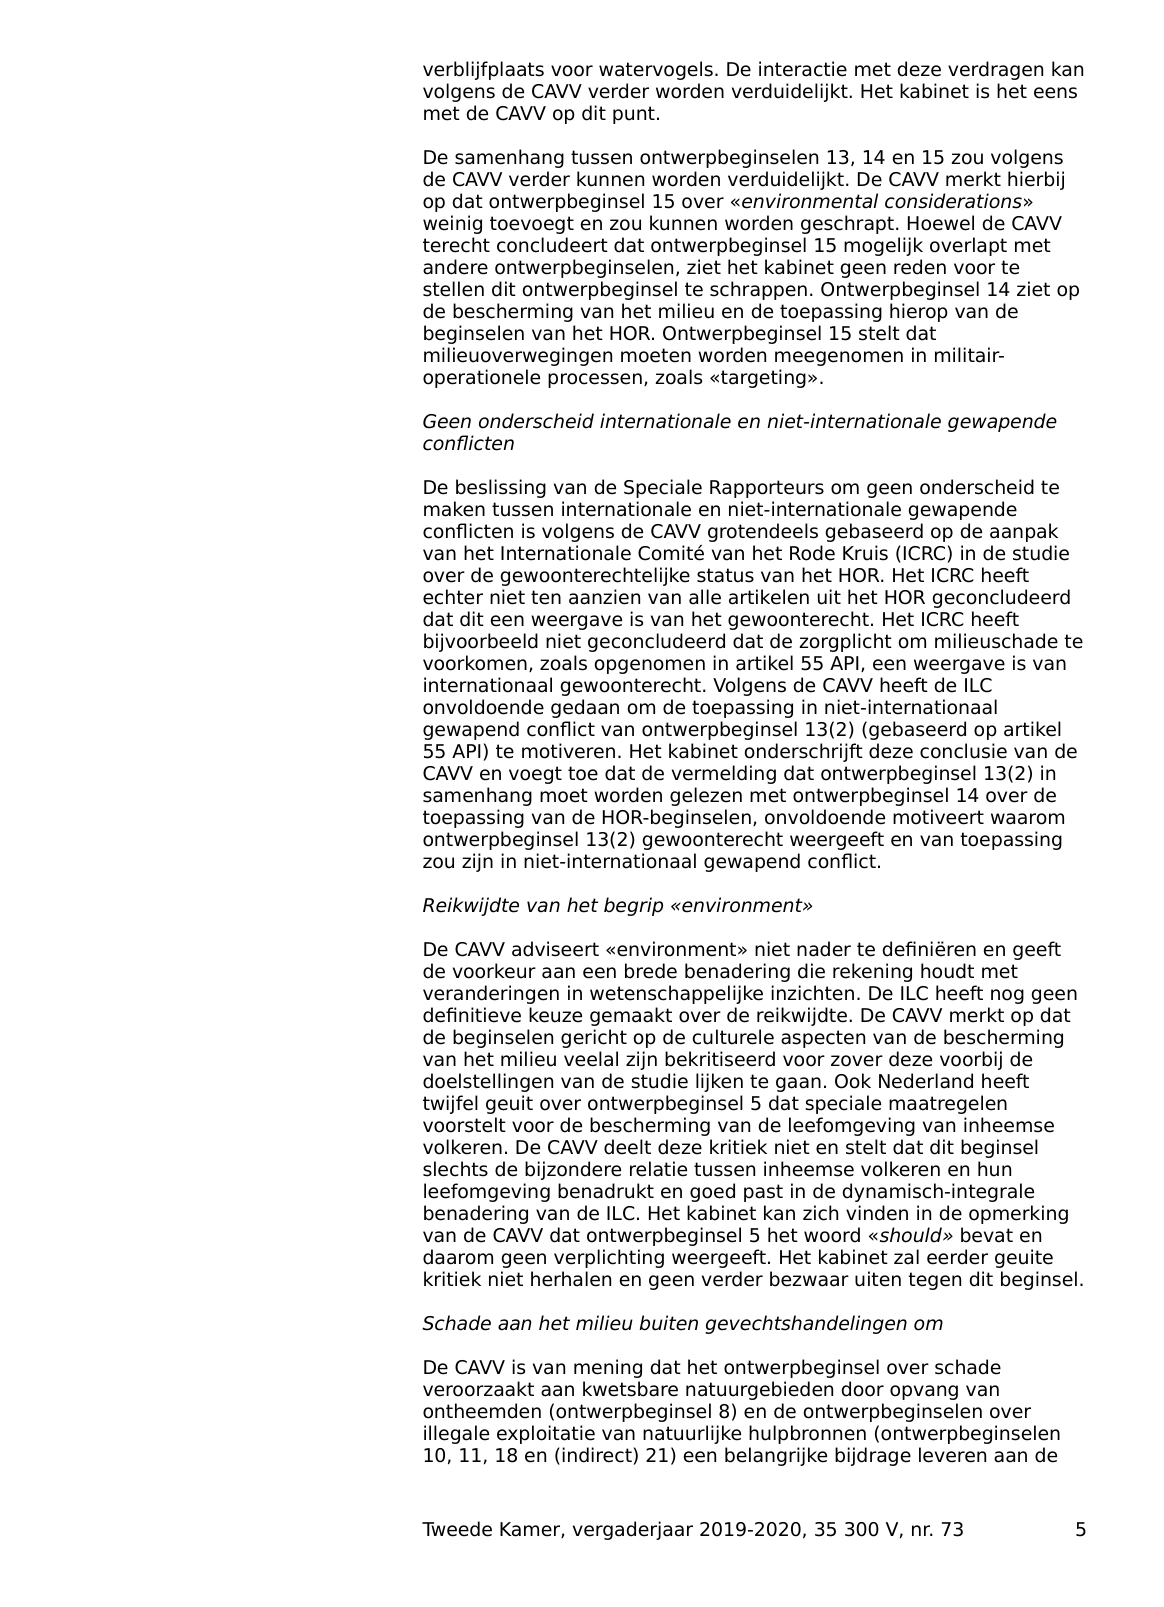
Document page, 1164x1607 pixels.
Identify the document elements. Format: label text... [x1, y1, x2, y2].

subtitle Schade aan het milieu buiten gevechtshandelingen om [422, 1313, 1087, 1335]
text De CAVV adviseert «environment» niet nader te definiëren en geeft de voorkeur aan een brede benadering die rekening houdt met veranderingen in wetenschappelijke inzichten. De ILC heeft nog geen definitieve keuze gemaakt over de reikwijdte. De CAVV merkt op dat de beginselen gericht op de culturele aspecten van de bescherming van het milieu veelal zijn bekritiseerd voor zover deze voorbij de doelstellingen van de studie lijken te gaan. Ook Nederland heeft twijfel geuit over ontwerpbeginsel 5 dat speciale maatregelen voorstelt voor de bescherming van de leefomgeving van inheemse volkeren. De CAVV deelt deze kritiek niet en stelt dat dit beginsel slechts de bijzondere relatie tussen inheemse volkeren en hun leefomgeving benadrukt en goed past in de dynamisch-integrale benadering van de ILC. Het kabinet kan zich vinden in de opmerking van de CAVV dat ontwerpbeginsel 5 het woord «should» bevat en daarom geen verplichting weergeeft. Het kabinet zal eerder geuite kritiek niet herhalen en geen verder bezwaar uiten tegen dit beginsel. [422, 939, 1087, 1291]
subtitle Geen onderscheid internationale en niet-internationale gewapende conflicten [422, 411, 1087, 455]
subtitle Reikwijdte van het begrip «environment» [422, 895, 1087, 917]
text verblijfplaats voor watervogels. De interactie met deze verdragen kan volgens de CAVV verder worden verduidelijkt. Het kabinet is het eens met de CAVV op dit punt. [422, 59, 1087, 125]
text De beslissing van de Speciale Rapporteurs om geen onderscheid te maken tussen internationale en niet-internationale gewapende conflicten is volgens de CAVV grotendeels gebaseerd op de aanpak van het Internationale Comité van het Rode Kruis (ICRC) in de studie over de gewoonterechtelijke status van het HOR. Het ICRC heeft echter niet ten aanzien van alle artikelen uit het HOR geconcludeerd dat dit een weergave is van het gewoonterecht. Het ICRC heeft bijvoorbeeld niet geconcludeerd dat de zorgplicht om milieuschade te voorkomen, zoals opgenomen in artikel 55 API, een weergave is van internationaal gewoonterecht. Volgens de CAVV heeft de ILC onvoldoende gedaan om de toepassing in niet-internationaal gewapend conflict van ontwerpbeginsel 13(2) (gebaseerd op artikel 55 API) te motiveren. Het kabinet onderschrijft deze conclusie van de CAVV en voegt toe dat de vermelding dat ontwerpbeginsel 13(2) in samenhang moet worden gelezen met ontwerpbeginsel 14 over de toepassing van de HOR-beginselen, onvoldoende motiveert waarom ontwerpbeginsel 13(2) gewoonterecht weergeeft en van toepassing zou zijn in niet-internationaal gewapend conflict. [422, 477, 1087, 873]
text De samenhang tussen ontwerpbeginselen 13, 14 en 15 zou volgens de CAVV verder kunnen worden verduidelijkt. De CAVV merkt hierbij op dat ontwerpbeginsel 15 over «environmental considerations» weinig toevoegt en zou kunnen worden geschrapt. Hoewel de CAVV terecht concludeert dat ontwerpbeginsel 15 mogelijk overlapt met andere ontwerpbeginselen, ziet het kabinet geen reden voor te stellen dit ontwerpbeginsel te schrappen. Ontwerpbeginsel 14 ziet op de bescherming van het milieu en de toepassing hierop van de beginselen van het HOR. Ontwerpbeginsel 15 stelt dat milieuoverwegingen moeten worden meegenomen in militair-operationele processen, zoals «targeting». [422, 147, 1087, 389]
text De CAVV is van mening dat het ontwerpbeginsel over schade veroorzaakt aan kwetsbare natuurgebieden door opvang van ontheemden (ontwerpbeginsel 8) en de ontwerpbeginselen over illegale exploitatie van natuurlijke hulpbronnen (ontwerpbeginselen 10, 11, 18 en (indirect) 21) een belangrijke bijdrage leveren aan de [422, 1357, 1087, 1467]
